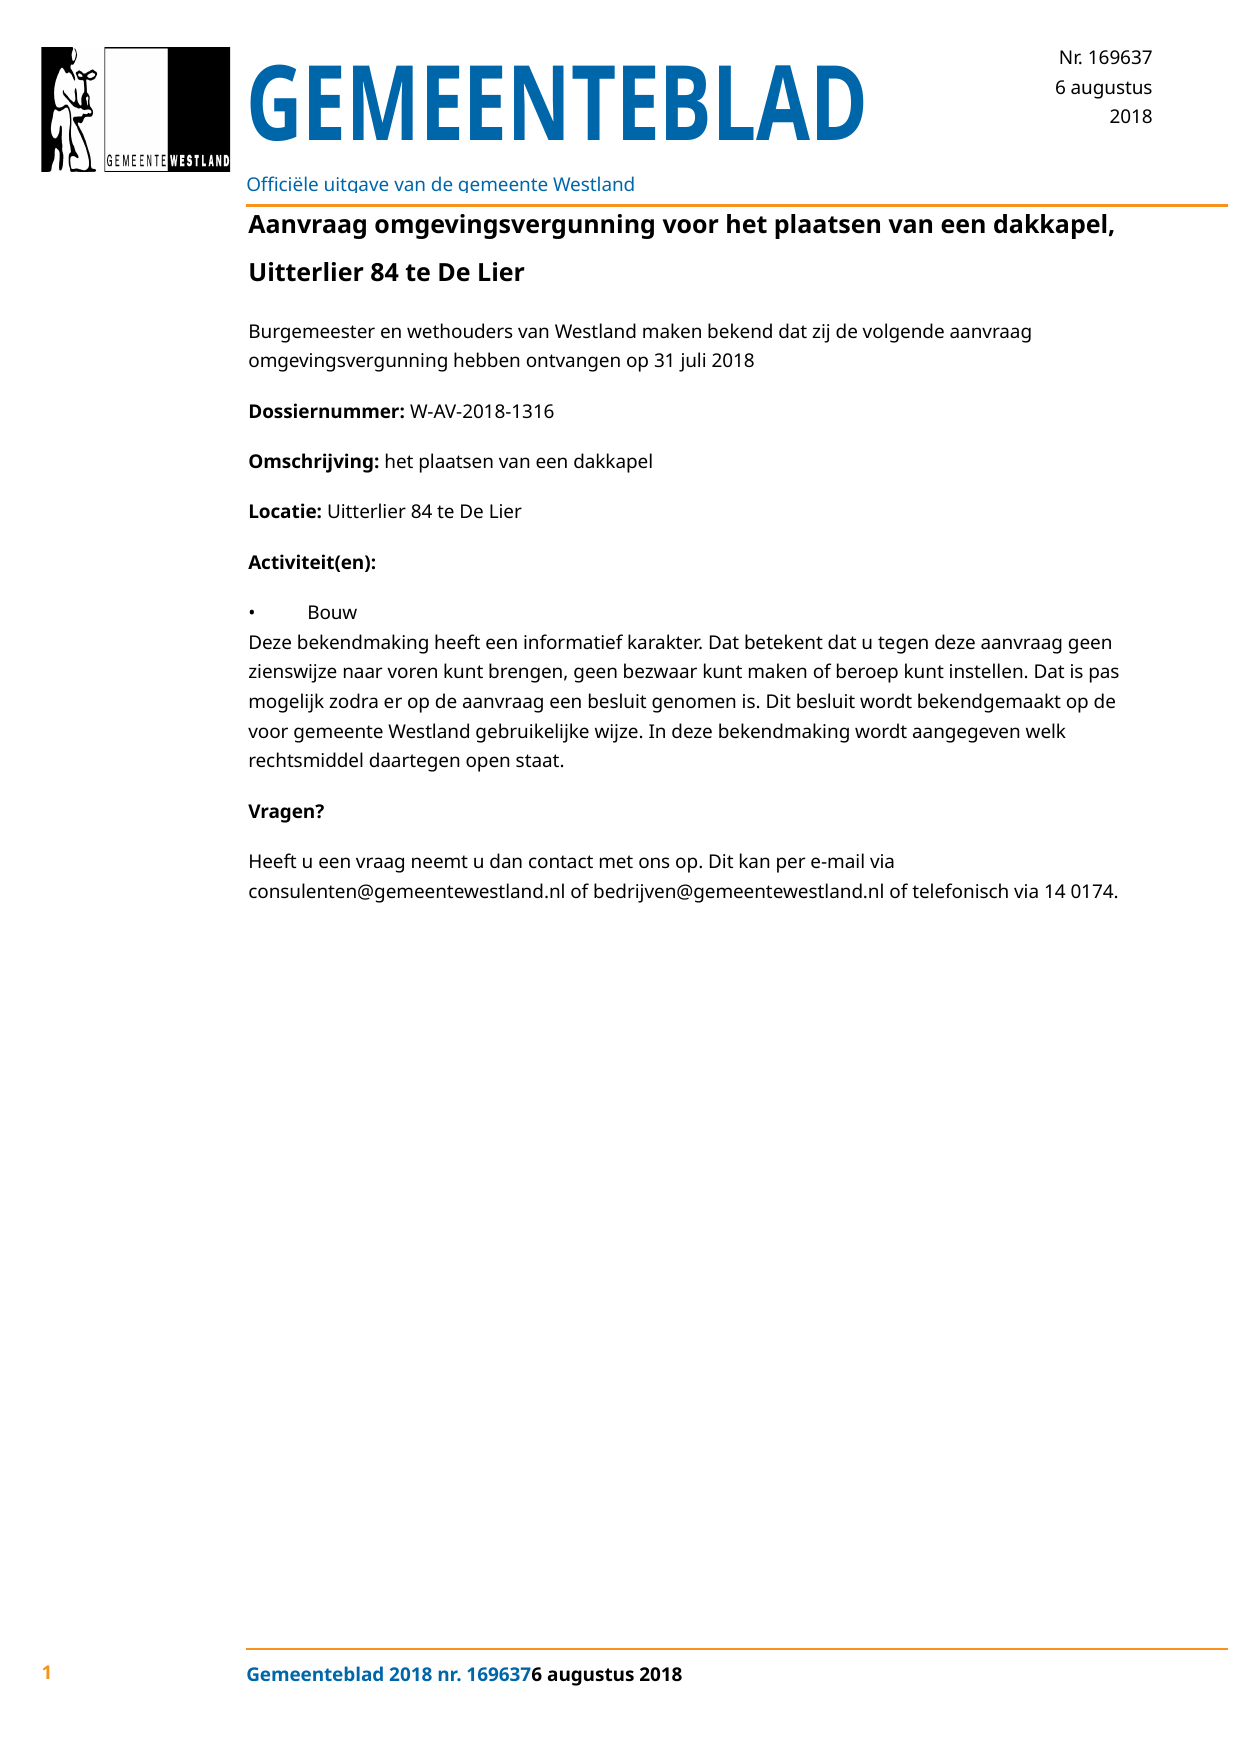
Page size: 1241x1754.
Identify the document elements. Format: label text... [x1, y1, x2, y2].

text Dossiernummer: W-AV-2018-1316 [248, 398, 1152, 424]
text Heeft u een vraag neemt u dan contact met ons op. Dit kan per e-mail via consulenten@gemeentewestland.nl of bedrijven@gemeentewestland.nl of telefonisch via 14 0174. [248, 848, 1152, 904]
text Vragen? [248, 798, 1152, 824]
text Aanvraag omgevingsvergunning voor het plaatsen van een dakkapel, Uitterlier 84 te De Lier [248, 207, 1152, 288]
text Burgemeester en wethouders van Westland maken bekend dat zij de volgende aanvraag omgevingsvergunning hebben ontvangen op 31 juli 2018 [248, 318, 1152, 373]
picture [41, 47, 231, 172]
text Locatie: Uitterlier 84 te De Lier [248, 499, 1152, 524]
text Activiteit(en): [248, 549, 1152, 575]
text Deze bekendmaking heeft een informatief karakter. Dat betekent dat u tegen deze aanvraag geen zienswijze naar voren kunt brengen, geen bezwaar kunt maken of beroep kunt instellen. Dat is pas mogelijk zodra er op de aanvraag een besluit genomen is. Dit besluit wordt bekendgemaakt op de voor gemeente Westland gebruikelijke wijze. In deze bekendmaking wordt aangegeven welk rechtsmiddel daartegen open staat. [248, 629, 1152, 773]
list Bouw [248, 599, 1152, 625]
text Omschrijving: het plaatsen van een dakkapel [248, 448, 1152, 474]
